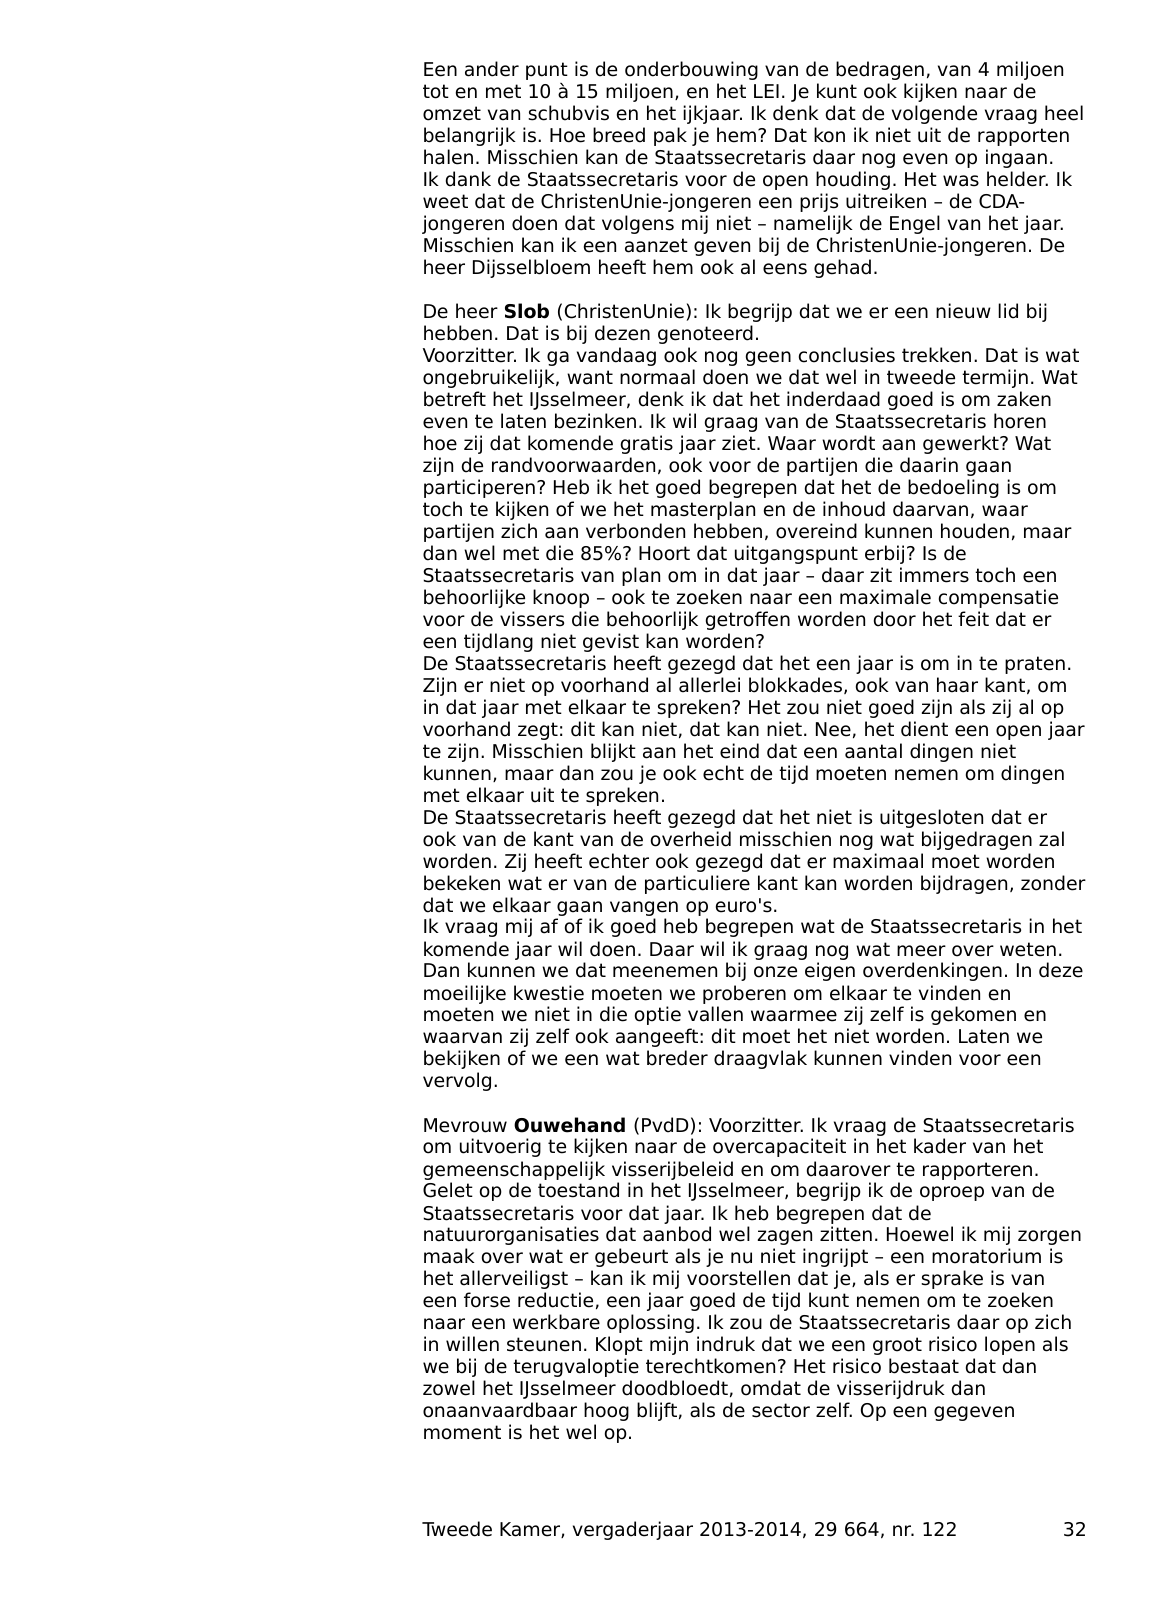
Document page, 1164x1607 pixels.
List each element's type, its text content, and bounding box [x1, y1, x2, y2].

text De heer Slob (ChristenUnie): Ik begrijp dat we er een nieuw lid bij hebben. Dat is bij dezen genoteerd. [422, 301, 1087, 345]
text Voorzitter. Ik ga vandaag ook nog geen conclusies trekken. Dat is wat ongebruikelijk, want normaal doen we dat wel in tweede termijn. Wat betreft het IJsselmeer, denk ik dat het inderdaad goed is om zaken even te laten bezinken. Ik wil graag van de Staatssecretaris horen hoe zij dat komende gratis jaar ziet. Waar wordt aan gewerkt? Wat zijn de randvoorwaarden, ook voor de partijen die daarin gaan participeren? Heb ik het goed begrepen dat het de bedoeling is om toch te kijken of we het masterplan en de inhoud daarvan, waar partijen zich aan verbonden hebben, overeind kunnen houden, maar dan wel met die 85%? Hoort dat uitgangspunt erbij? Is de Staatssecretaris van plan om in dat jaar – daar zit immers toch een behoorlijke knoop – ook te zoeken naar een maximale compensatie voor de vissers die behoorlijk getroffen worden door het feit dat er een tijdlang niet gevist kan worden? [422, 345, 1087, 653]
text Mevrouw Ouwehand (PvdD): Voorzitter. Ik vraag de Staatssecretaris om uitvoerig te kijken naar de overcapaciteit in het kader van het gemeenschappelijk visserijbeleid en om daarover te rapporteren. [422, 1114, 1087, 1180]
text De Staatssecretaris heeft gezegd dat het niet is uitgesloten dat er ook van de kant van de overheid misschien nog wat bijgedragen zal worden. Zij heeft echter ook gezegd dat er maximaal moet worden bekeken wat er van de particuliere kant kan worden bijdragen, zonder dat we elkaar gaan vangen op euro's. [422, 807, 1087, 916]
text Ik dank de Staatssecretaris voor de open houding. Het was helder. Ik weet dat de ChristenUnie-jongeren een prijs uitreiken – de CDA-jongeren doen dat volgens mij niet – namelijk de Engel van het jaar. Misschien kan ik een aanzet geven bij de ChristenUnie-jongeren. De heer Dijsselbloem heeft hem ook al eens gehad. [422, 169, 1087, 279]
text Een ander punt is de onderbouwing van de bedragen, van 4 miljoen tot en met 10 à 15 miljoen, en het LEI. Je kunt ook kijken naar de omzet van schubvis en het ijkjaar. Ik denk dat de volgende vraag heel belangrijk is. Hoe breed pak je hem? Dat kon ik niet uit de rapporten halen. Misschien kan de Staatssecretaris daar nog even op ingaan. [422, 59, 1087, 169]
text Gelet op de toestand in het IJsselmeer, begrijp ik de oproep van de Staatssecretaris voor dat jaar. Ik heb begrepen dat de natuurorganisaties dat aanbod wel zagen zitten. Hoewel ik mij zorgen maak over wat er gebeurt als je nu niet ingrijpt – een moratorium is het allerveiligst – kan ik mij voorstellen dat je, als er sprake is van een forse reductie, een jaar goed de tijd kunt nemen om te zoeken naar een werkbare oplossing. Ik zou de Staatssecretaris daar op zich in willen steunen. Klopt mijn indruk dat we een groot risico lopen als we bij de terugvaloptie terechtkomen? Het risico bestaat dat dan zowel het IJsselmeer doodbloedt, omdat de visserijdruk dan onaanvaardbaar hoog blijft, als de sector zelf. Op een gegeven moment is het wel op. [422, 1180, 1087, 1444]
text De Staatssecretaris heeft gezegd dat het een jaar is om in te praten. Zijn er niet op voorhand al allerlei blokkades, ook van haar kant, om in dat jaar met elkaar te spreken? Het zou niet goed zijn als zij al op voorhand zegt: dit kan niet, dat kan niet. Nee, het dient een open jaar te zijn. Misschien blijkt aan het eind dat een aantal dingen niet kunnen, maar dan zou je ook echt de tijd moeten nemen om dingen met elkaar uit te spreken. [422, 653, 1087, 807]
text Ik vraag mij af of ik goed heb begrepen wat de Staatssecretaris in het komende jaar wil doen. Daar wil ik graag nog wat meer over weten. Dan kunnen we dat meenemen bij onze eigen overdenkingen. In deze moeilijke kwestie moeten we proberen om elkaar te vinden en moeten we niet in die optie vallen waarmee zij zelf is gekomen en waarvan zij zelf ook aangeeft: dit moet het niet worden. Laten we bekijken of we een wat breder draagvlak kunnen vinden voor een vervolg. [422, 916, 1087, 1092]
